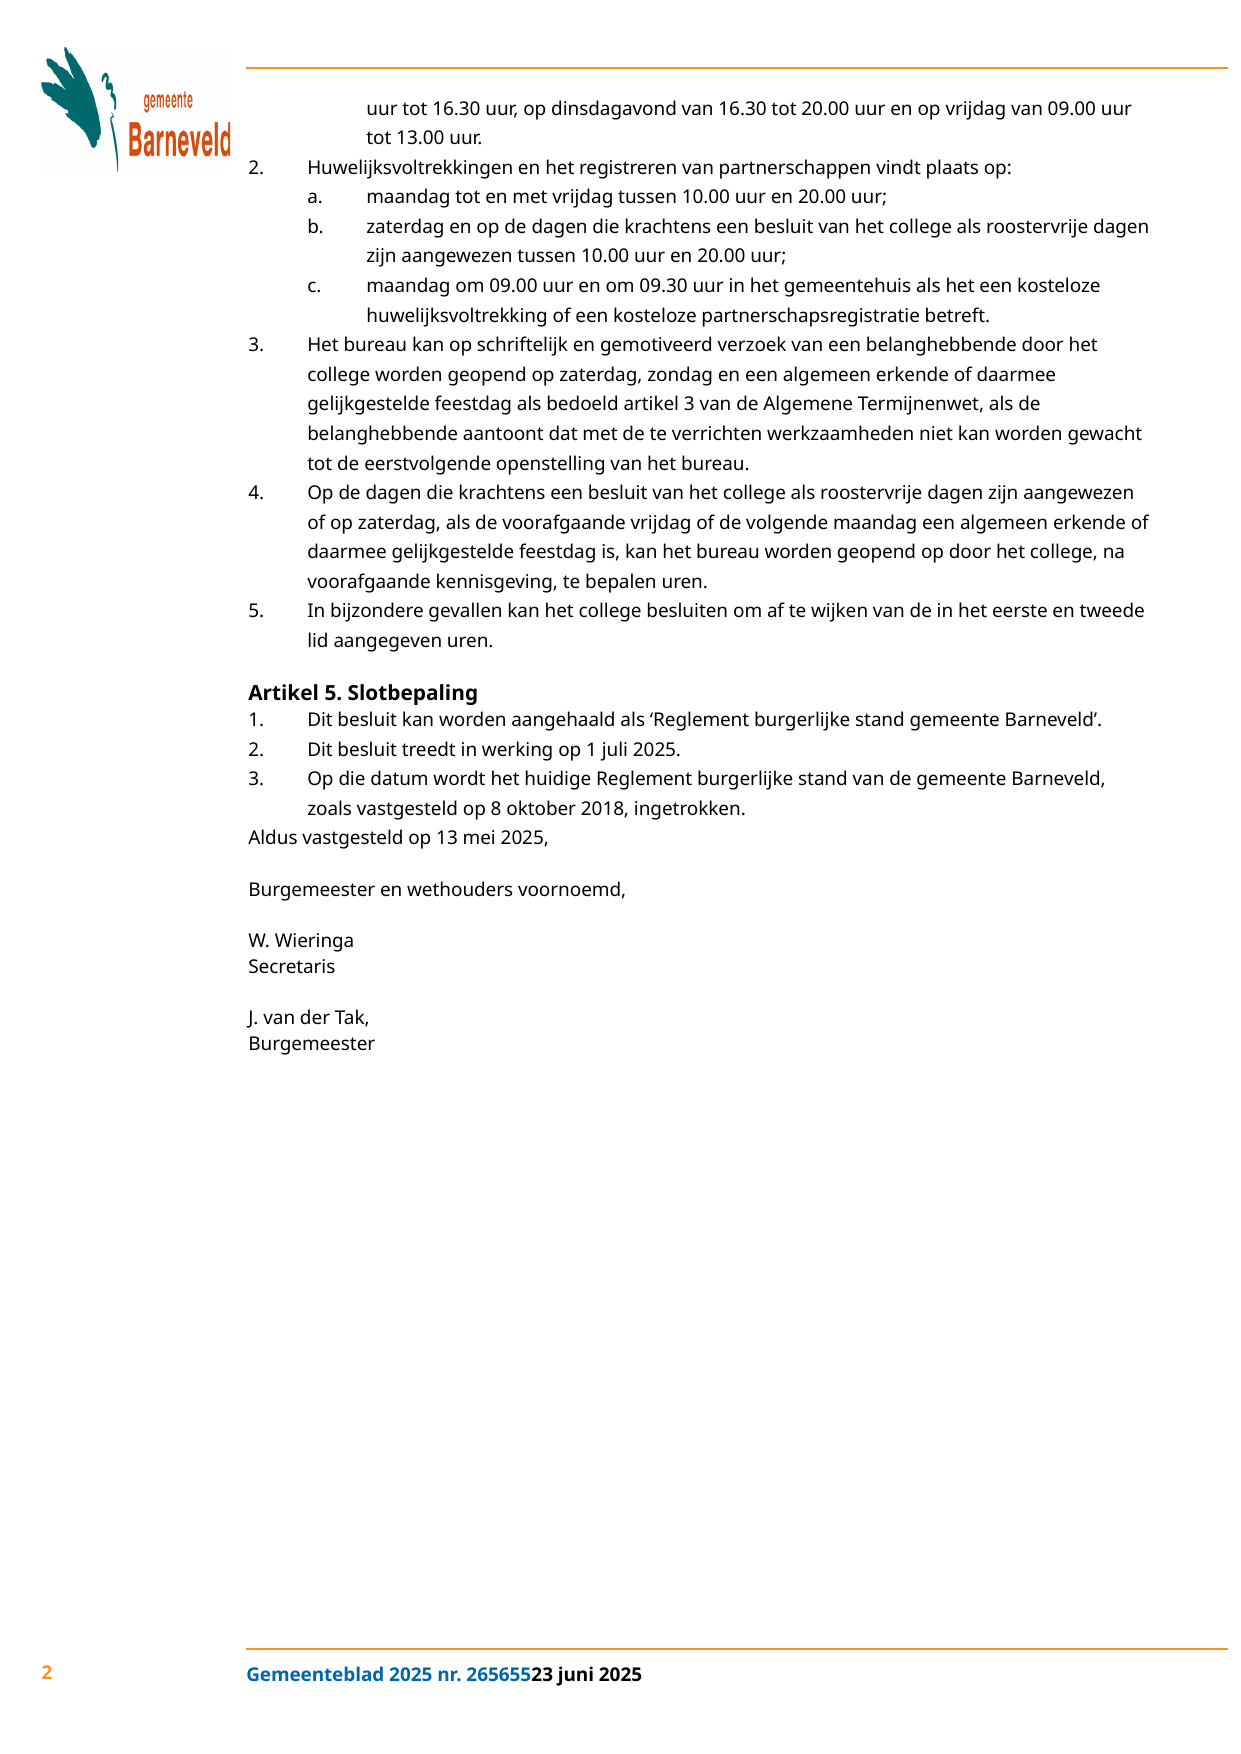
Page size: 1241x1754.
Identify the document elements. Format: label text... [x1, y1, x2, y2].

list uur tot 16.30 uur, op dinsdagavond van 16.30 tot 20.00 uur en op vrijdag van 09.00 uur tot 13.00 uur. [307, 95, 1152, 150]
text Burgemeester [248, 1030, 1152, 1056]
list zaterdag en op de dagen die krachtens een besluit van het college als roostervrije dagen zijn aangewezen tussen 10.00 uur en 20.00 uur; [307, 213, 1152, 268]
list Dit besluit kan worden aangehaald als ‘Reglement burgerlijke stand gemeente Barneveld’. [248, 706, 1152, 732]
list Dit besluit treedt in werking op 1 juli 2025. [248, 736, 1152, 761]
text Artikel 5. Slotbepaling [248, 678, 1152, 706]
list Op die datum wordt het huidige Reglement burgerlijke stand van de gemeente Barneveld, zoals vastgesteld op 8 oktober 2018, ingetrokken. [248, 765, 1152, 821]
text W. Wieringa [248, 927, 1152, 953]
list maandag tot en met vrijdag tussen 10.00 uur en 20.00 uur; [307, 183, 1152, 209]
list In bijzondere gevallen kan het college besluiten om af te wijken van de in het eerste en tweede lid aangegeven uren. [248, 598, 1152, 653]
text Aldus vastgesteld op 13 mei 2025, [248, 824, 1152, 850]
text J. van der Tak, [248, 1004, 1152, 1030]
text Secretaris [248, 953, 1152, 979]
text Burgemeester en wethouders voornoemd, [248, 876, 1152, 902]
picture [41, 47, 231, 172]
list Het bureau kan op schriftelijk en gemotiveerd verzoek van een belanghebbende door het college worden geopend op zaterdag, zondag en een algemeen erkende of daarmee gelijkgestelde feestdag als bedoeld artikel 3 van de Algemene Termijnenwet, als de belanghebbende aantoont dat met de te verrichten werkzaamheden niet kan worden gewacht tot de eerstvolgende openstelling van het bureau. [248, 331, 1152, 476]
list Huwelijksvoltrekkingen en het registreren van partnerschappen vindt plaats op: [248, 154, 1152, 180]
list maandag om 09.00 uur en om 09.30 uur in het gemeentehuis als het een kosteloze huwelijksvoltrekking of een kosteloze partnerschapsregistratie betreft. [307, 272, 1152, 328]
list Op de dagen die krachtens een besluit van het college als roostervrije dagen zijn aangewezen of op zaterdag, als de voorafgaande vrijdag of de volgende maandag een algemeen erkende of daarmee gelijkgestelde feestdag is, kan het bureau worden geopend op door het college, na voorafgaande kennisgeving, te bepalen uren. [248, 479, 1152, 594]
